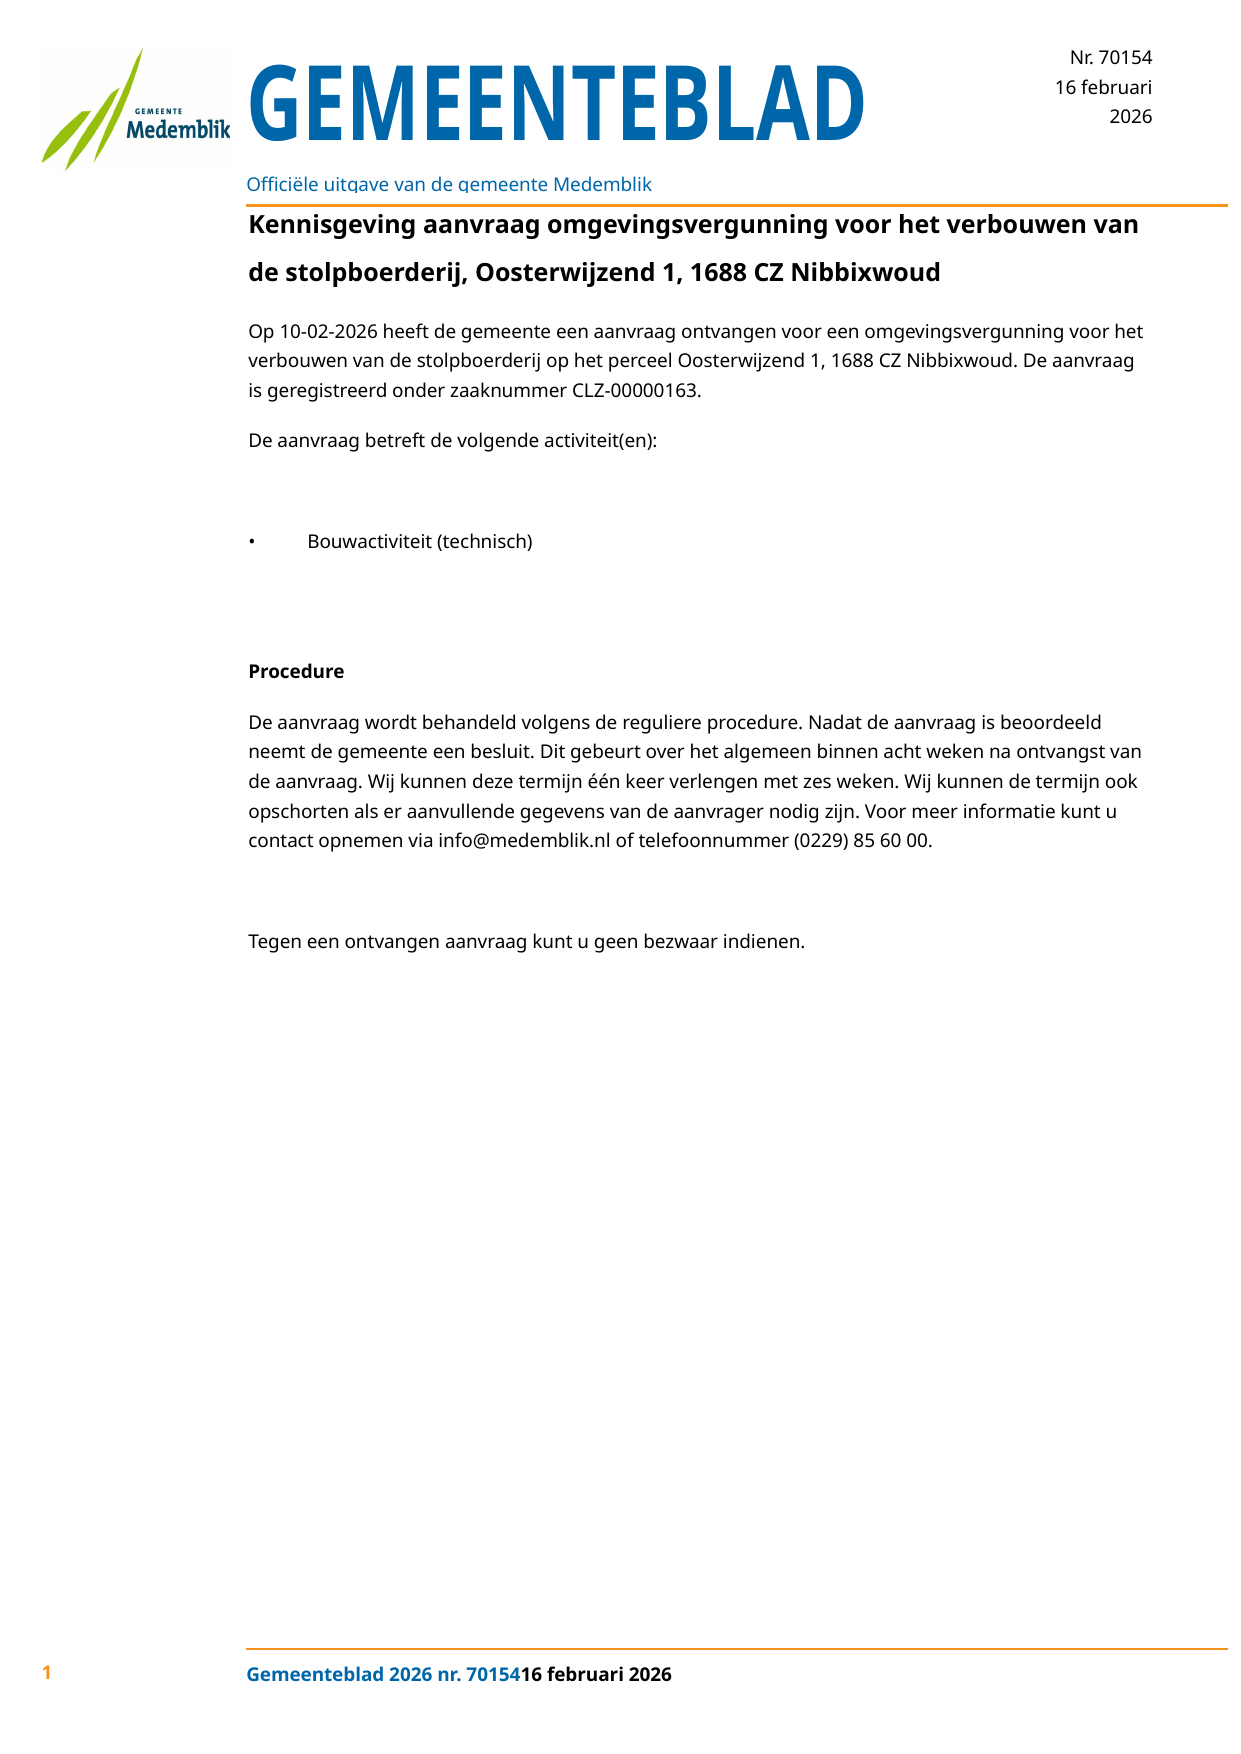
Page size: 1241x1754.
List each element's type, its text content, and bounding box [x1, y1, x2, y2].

list Bouwactiviteit (technisch) [248, 528, 1152, 554]
text De aanvraag wordt behandeld volgens de reguliere procedure. Nadat de aanvraag is beoordeeld neemt de gemeente een besluit. Dit gebeurt over het algemeen binnen acht weken na ontvangst van de aanvraag. Wij kunnen deze termijn één keer verlengen met zes weken. Wij kunnen de termijn ook opschorten als er aanvullende gegevens van de aanvrager nodig zijn. Voor meer informatie kunt u contact opnemen via info@medemblik.nl of telefoonnummer (0229) 85 60 00. [248, 709, 1152, 853]
text Procedure [248, 659, 1152, 684]
text Op 10-02-2026 heeft de gemeente een aanvraag ontvangen voor een omgevingsvergunning voor het verbouwen van de stolpboerderij op het perceel Oosterwijzend 1, 1688 CZ Nibbixwoud. De aanvraag is geregistreerd onder zaaknummer CLZ-00000163. [248, 318, 1152, 403]
text De aanvraag betreft de volgende activiteit(en): [248, 427, 1152, 453]
picture [41, 47, 231, 172]
text Kennisgeving aanvraag omgevingsvergunning voor het verbouwen van de stolpboerderij, Oosterwijzend 1, 1688 CZ Nibbixwoud [248, 207, 1152, 288]
text Tegen een ontvangen aanvraag kunt u geen bezwaar indienen. [248, 928, 1152, 954]
